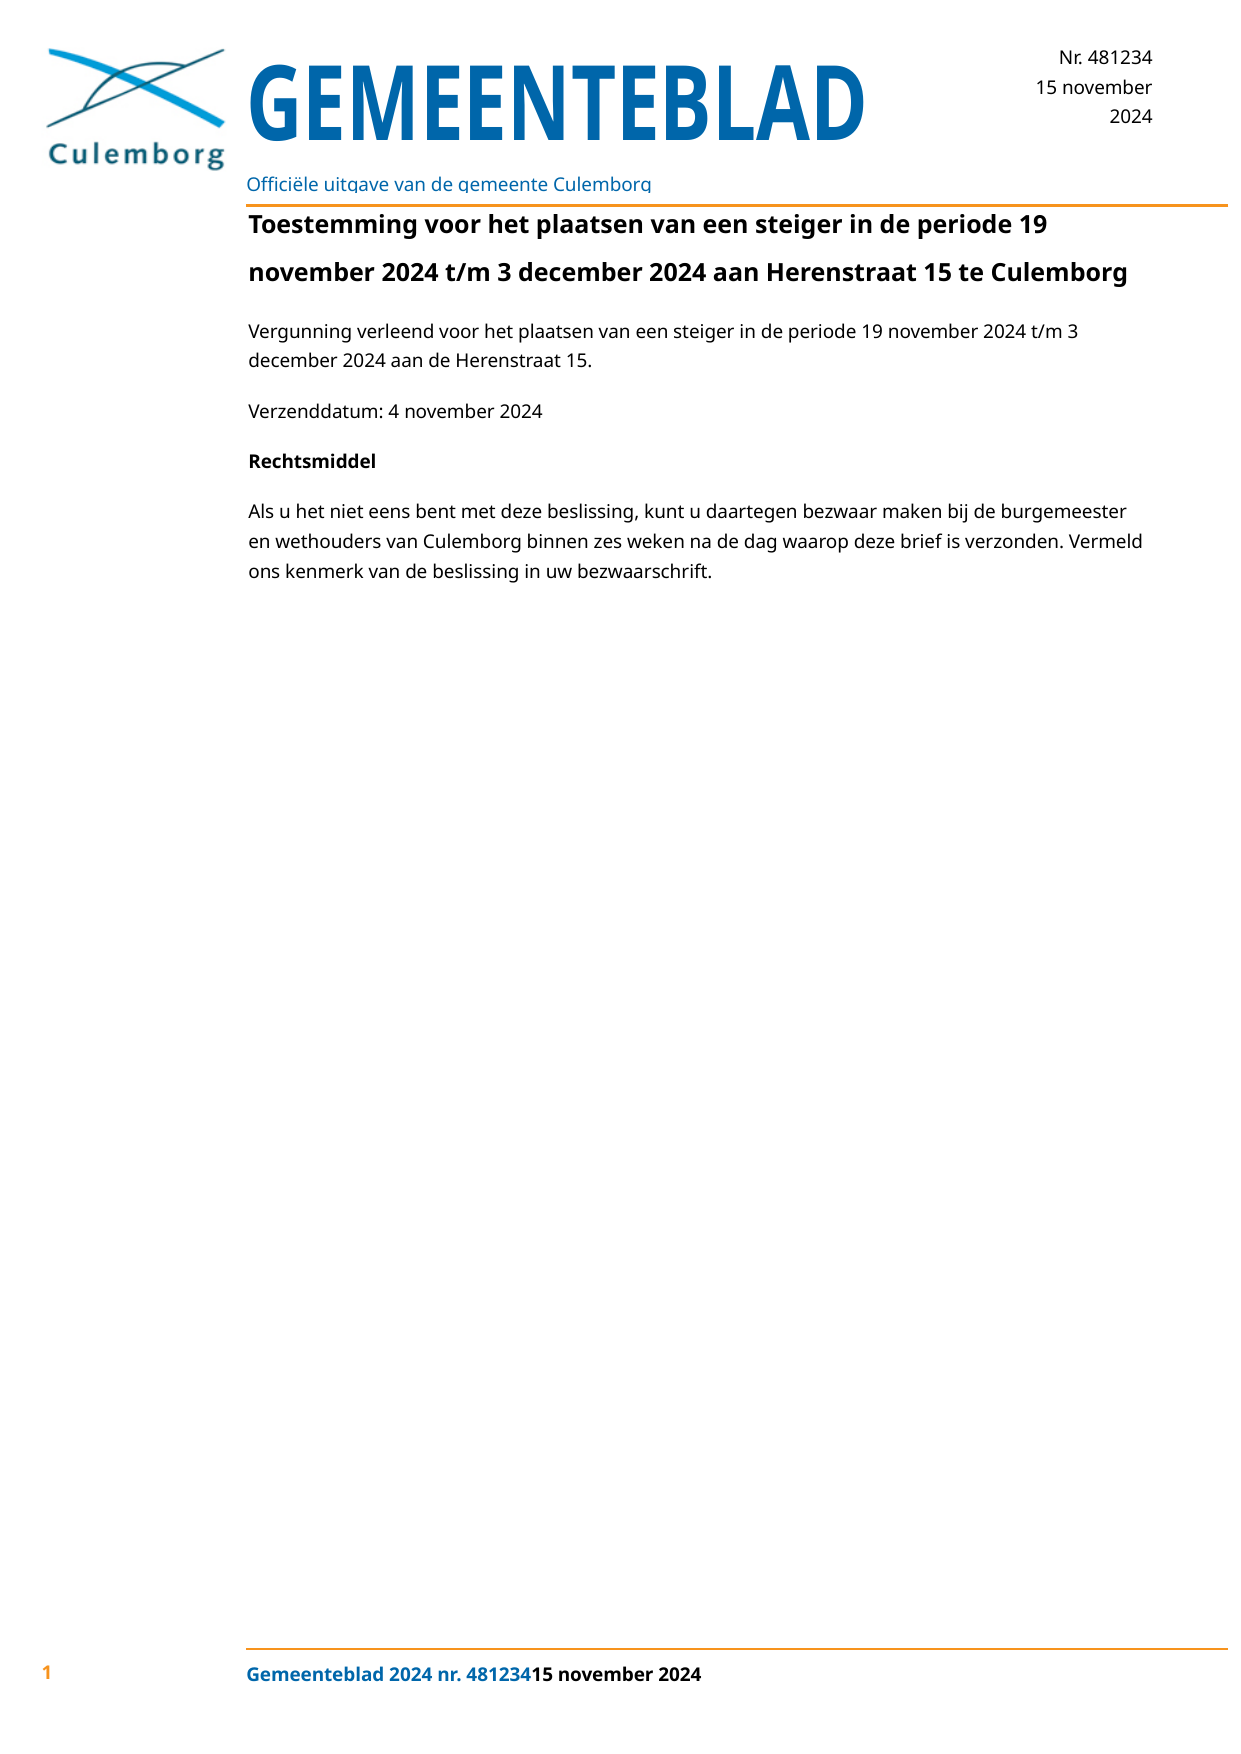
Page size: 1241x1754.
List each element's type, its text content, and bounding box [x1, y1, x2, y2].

text Als u het niet eens bent met deze beslissing, kunt u daartegen bezwaar maken bij de burgemeester en wethouders van Culemborg binnen zes weken na de dag waarop deze brief is verzonden. Vermeld ons kenmerk van de beslissing in uw bezwaarschrift. [248, 499, 1152, 584]
text Rechtsmiddel [248, 448, 1152, 474]
text Toestemming voor het plaatsen van een steiger in de periode 19 november 2024 t/m 3 december 2024 aan Herenstraat 15 te Culemborg [248, 207, 1152, 288]
text Vergunning verleend voor het plaatsen van een steiger in de periode 19 november 2024 t/m 3 december 2024 aan de Herenstraat 15. [248, 318, 1152, 373]
text Verzenddatum: 4 november 2024 [248, 398, 1152, 424]
picture [41, 47, 231, 172]
